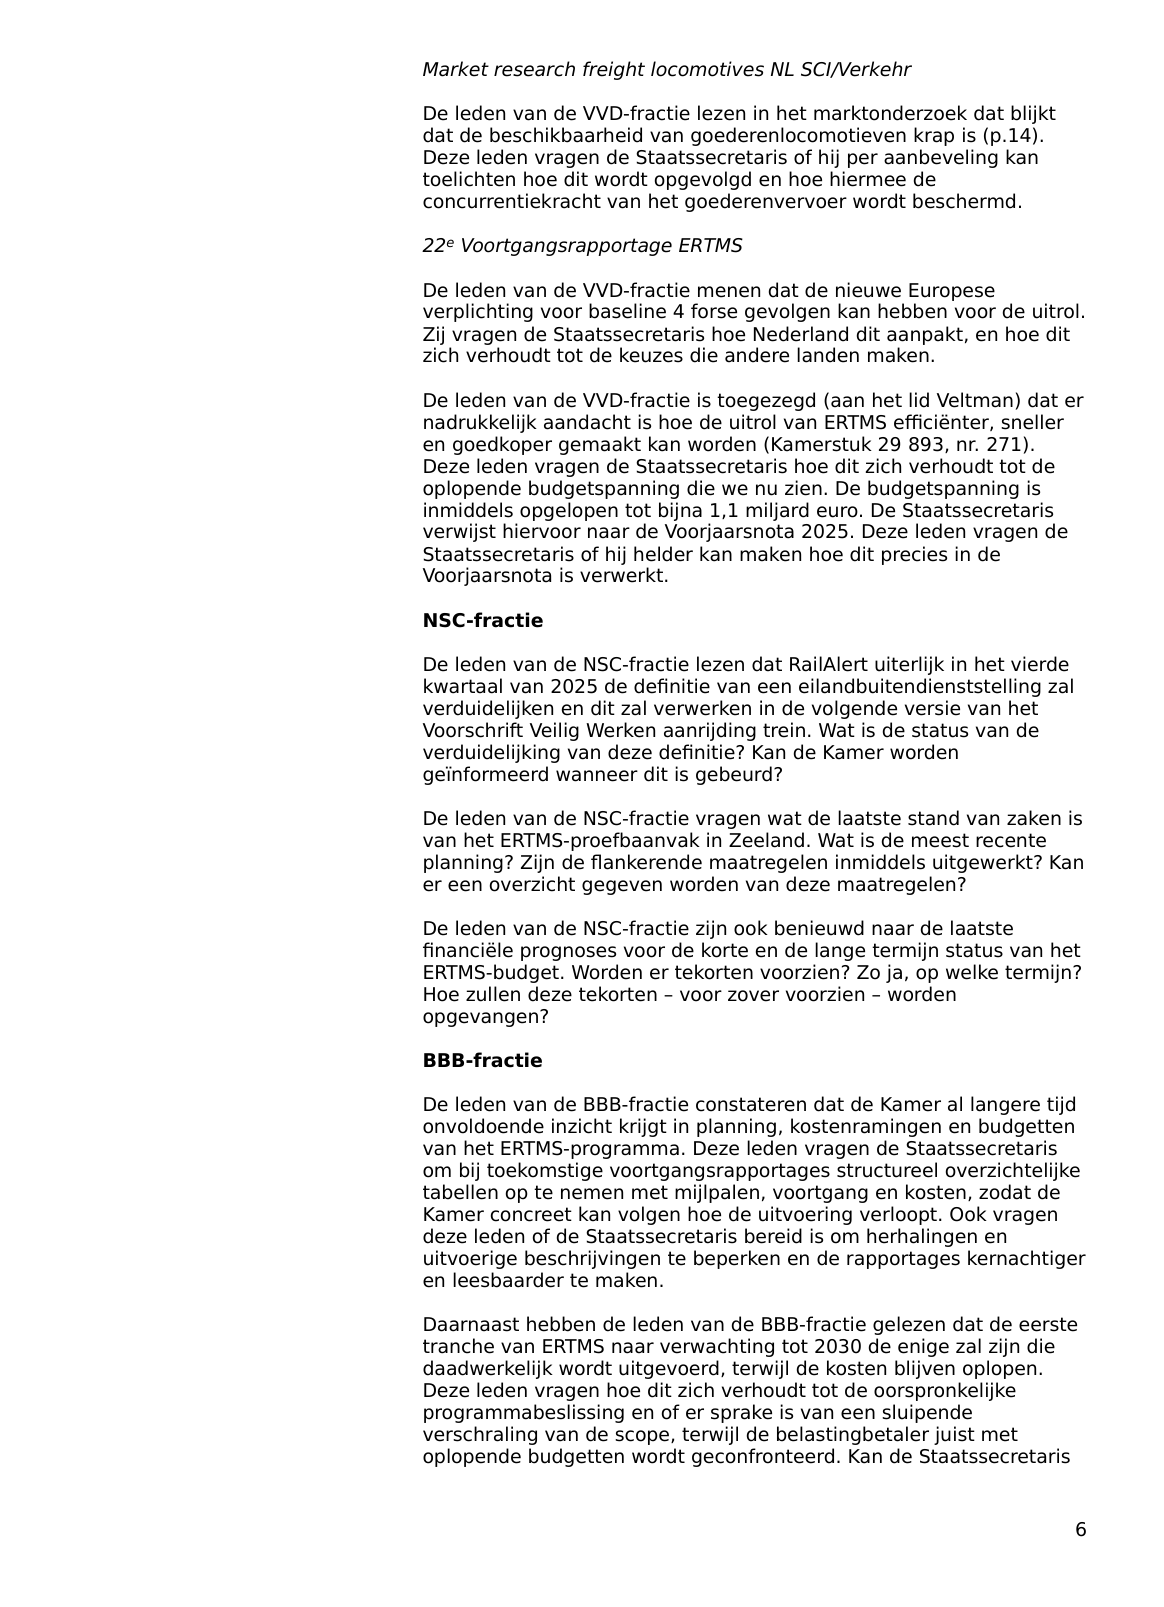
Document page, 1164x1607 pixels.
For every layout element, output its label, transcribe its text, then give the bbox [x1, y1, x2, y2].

subtitle Market research freight locomotives NL SCI/Verkehr [422, 59, 1087, 81]
text De leden van de NSC-fractie lezen dat RailAlert uiterlijk in het vierde kwartaal van 2025 de definitie van een eilandbuitendienststelling zal verduidelijken en dit zal verwerken in de volgende versie van het Voorschrift Veilig Werken aanrijding trein. Wat is de status van de verduidelijking van deze definitie? Kan de Kamer worden geïnformeerd wanneer dit is gebeurd? [422, 654, 1087, 786]
text De leden van de VVD-fractie is toegezegd (aan het lid Veltman) dat er nadrukkelijk aandacht is hoe de uitrol van ERTMS efficiënter, sneller en goedkoper gemaakt kan worden (Kamerstuk 29 893, nr. 271). Deze leden vragen de Staatssecretaris hoe dit zich verhoudt tot de oplopende budgetspanning die we nu zien. De budgetspanning is inmiddels opgelopen tot bijna 1,1 miljard euro. De Staatssecretaris verwijst hiervoor naar de Voorjaarsnota 2025. Deze leden vragen de Staatssecretaris of hij helder kan maken hoe dit precies in de Voorjaarsnota is verwerkt. [422, 389, 1087, 587]
text De leden van de VVD-fractie menen dat de nieuwe Europese verplichting voor baseline 4 forse gevolgen kan hebben voor de uitrol. Zij vragen de Staatssecretaris hoe Nederland dit aanpakt, en hoe dit zich verhoudt tot de keuzes die andere landen maken. [422, 279, 1087, 367]
text Daarnaast hebben de leden van de BBB-fractie gelezen dat de eerste tranche van ERTMS naar verwachting tot 2030 de enige zal zijn die daadwerkelijk wordt uitgevoerd, terwijl de kosten blijven oplopen. Deze leden vragen hoe dit zich verhoudt tot de oorspronkelijke programmabeslissing en of er sprake is van een sluipende verschraling van de scope, terwijl de belastingbetaler juist met oplopende budgetten wordt geconfronteerd. Kan de Staatssecretaris [422, 1314, 1087, 1468]
subtitle NSC-fractie [422, 609, 1087, 632]
text De leden van de NSC-fractie vragen wat de laatste stand van zaken is van het ERTMS-proefbaanvak in Zeeland. Wat is de meest recente planning? Zijn de flankerende maatregelen inmiddels uitgewerkt? Kan er een overzicht gegeven worden van deze maatregelen? [422, 808, 1087, 896]
subtitle BBB-fractie [422, 1050, 1087, 1072]
text De leden van de NSC-fractie zijn ook benieuwd naar de laatste financiële prognoses voor de korte en de lange termijn status van het ERTMS-budget. Worden er tekorten voorzien? Zo ja, op welke termijn? Hoe zullen deze tekorten – voor zover voorzien – worden opgevangen? [422, 918, 1087, 1028]
text De leden van de VVD-fractie lezen in het marktonderzoek dat blijkt dat de beschikbaarheid van goederenlocomotieven krap is (p.14). Deze leden vragen de Staatssecretaris of hij per aanbeveling kan toelichten hoe dit wordt opgevolgd en hoe hiermee de concurrentiekracht van het goederenvervoer wordt beschermd. [422, 103, 1087, 213]
text De leden van de BBB-fractie constateren dat de Kamer al langere tijd onvoldoende inzicht krijgt in planning, kostenramingen en budgetten van het ERTMS-programma. Deze leden vragen de Staatssecretaris om bij toekomstige voortgangsrapportages structureel overzichtelijke tabellen op te nemen met mijlpalen, voortgang en kosten, zodat de Kamer concreet kan volgen hoe de uitvoering verloopt. Ook vragen deze leden of de Staatssecretaris bereid is om herhalingen en uitvoerige beschrijvingen te beperken en de rapportages kernachtiger en leesbaarder te maken. [422, 1094, 1087, 1292]
subtitle 22e Voortgangsrapportage ERTMS [422, 235, 1087, 257]
